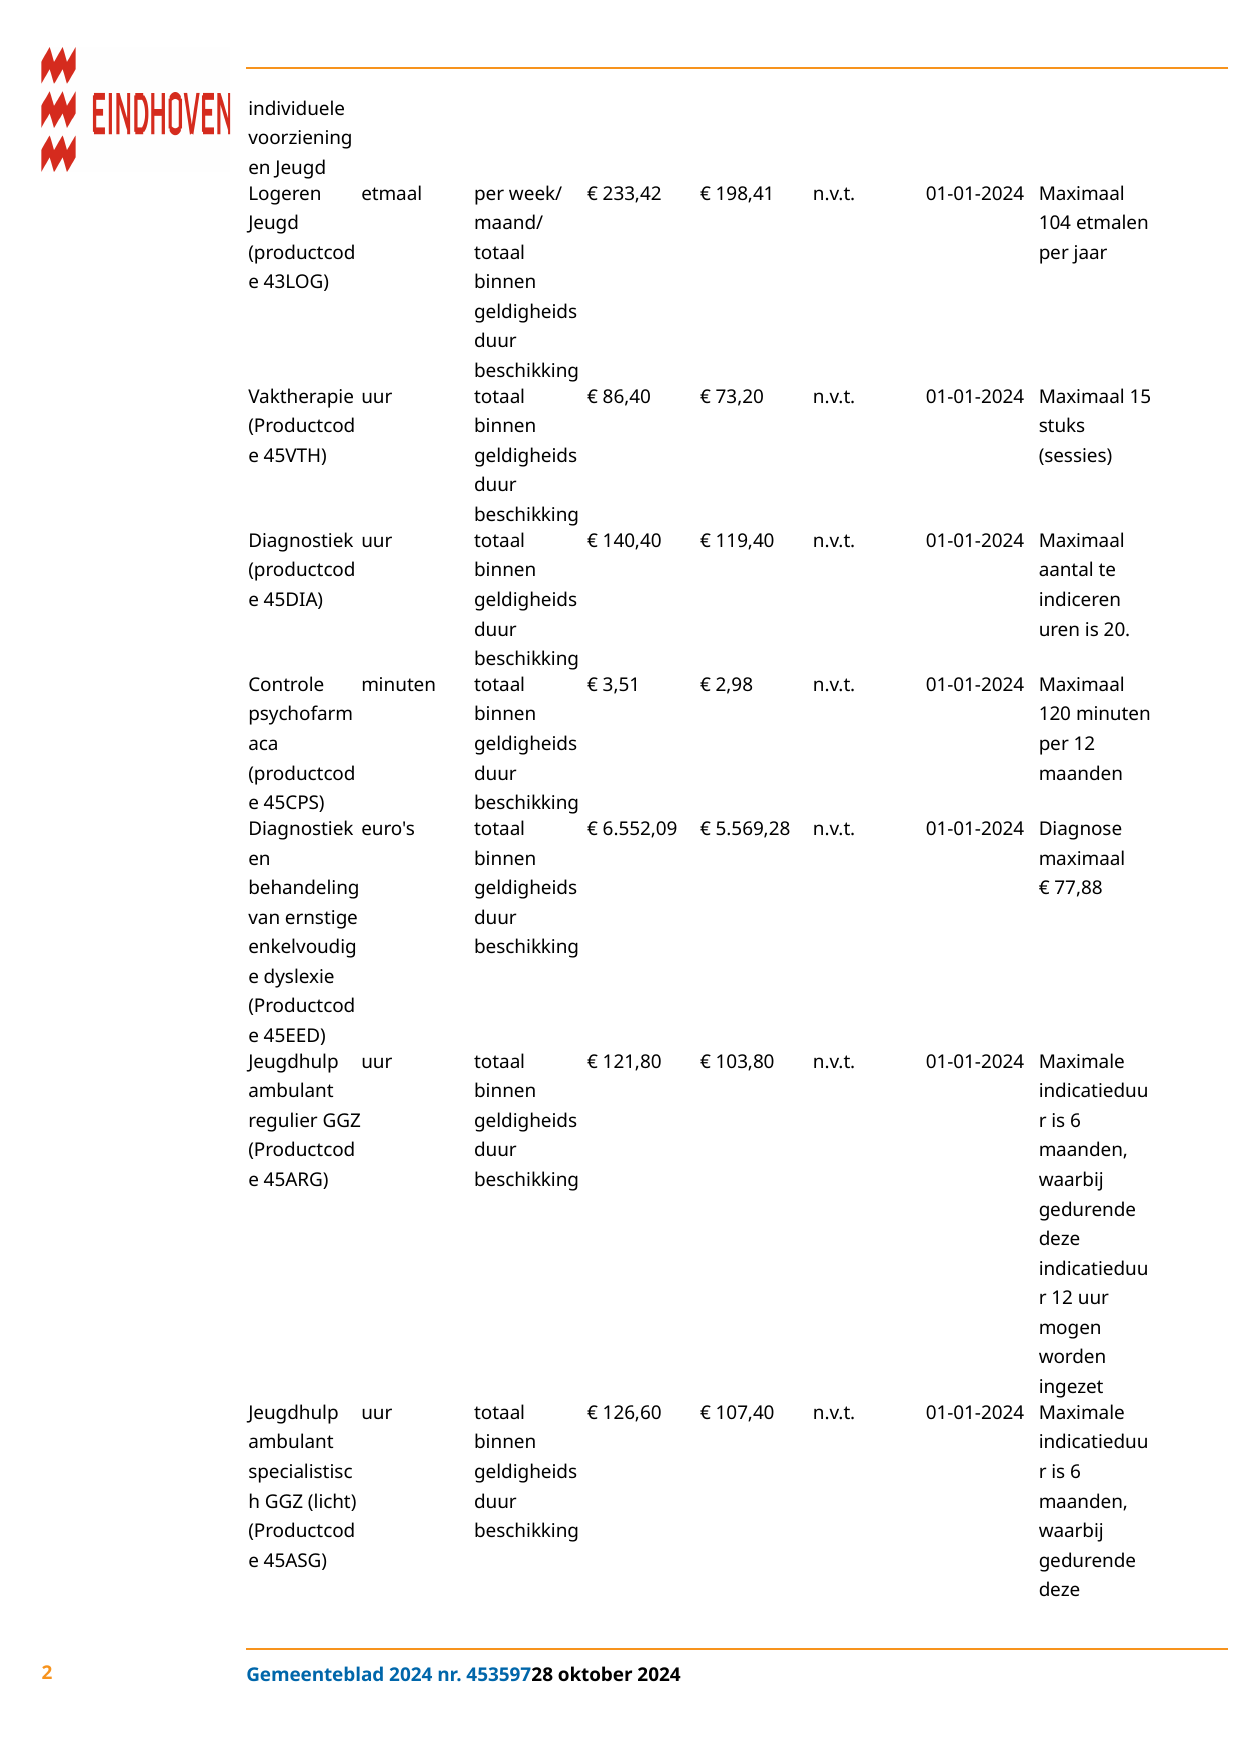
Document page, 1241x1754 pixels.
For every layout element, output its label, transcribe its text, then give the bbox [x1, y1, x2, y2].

table_cell uur [361, 1399, 474, 1602]
table_cell etmaal [361, 180, 474, 383]
table_cell Maximale indicatieduur is 6 maanden, waarbij gedurende deze [1039, 1399, 1152, 1602]
table_cell Diagnostiek en behandeling van ernstige enkelvoudige dyslexie (Productcode 45EED) [248, 815, 361, 1048]
table_cell 01-01-2024 [926, 527, 1038, 671]
table_header [700, 95, 813, 180]
table_cell Vaktherapie (Productcode 45VTH) [248, 383, 361, 527]
table_header [361, 95, 474, 180]
table_header [474, 95, 587, 180]
table_cell € 103,80 [700, 1048, 813, 1399]
table_cell 01-01-2024 [926, 383, 1038, 527]
table_cell euro's [361, 815, 474, 1048]
table_cell n.v.t. [813, 180, 926, 383]
table_cell € 233,42 [587, 180, 700, 383]
table_cell totaal binnen geldigheidsduur beschikking [474, 815, 587, 1048]
table_cell n.v.t. [813, 1048, 926, 1399]
table_cell n.v.t. [813, 671, 926, 815]
table_cell € 121,80 [587, 1048, 700, 1399]
table_header [1039, 95, 1152, 180]
table_cell totaal binnen geldigheidsduur beschikking [474, 527, 587, 671]
table_cell uur [361, 1048, 474, 1399]
table_cell n.v.t. [813, 1399, 926, 1602]
table_cell Maximaal aantal te indiceren uren is 20. [1039, 527, 1152, 671]
table_cell € 73,20 [700, 383, 813, 527]
table_cell uur [361, 383, 474, 527]
table_cell n.v.t. [813, 815, 926, 1048]
table_cell Diagnostiek (productcode 45DIA) [248, 527, 361, 671]
table_header [926, 95, 1038, 180]
table_cell n.v.t. [813, 383, 926, 527]
table_cell totaal binnen geldigheidsduur beschikking [474, 383, 587, 527]
table_cell totaal binnen geldigheidsduur beschikking [474, 1399, 587, 1602]
table_cell Maximaal 120 minuten per 12 maanden [1039, 671, 1152, 815]
table_header [813, 95, 926, 180]
table_cell 01-01-2024 [926, 815, 1038, 1048]
table_cell Maximaal 104 etmalen per jaar [1039, 180, 1152, 383]
table_cell totaal binnen geldigheidsduur beschikking [474, 671, 587, 815]
table_cell Maximale indicatieduur is 6 maanden, waarbij gedurende deze indicatieduur 12 uur mogen worden ingezet [1039, 1048, 1152, 1399]
table_cell per week/ maand/ totaal binnen geldigheidsduur beschikking [474, 180, 587, 383]
table_cell € 86,40 [587, 383, 700, 527]
table_cell Jeugdhulp ambulant regulier GGZ (Productcode 45ARG) [248, 1048, 361, 1399]
picture [41, 47, 231, 172]
table_cell Logeren Jeugd (productcode 43LOG) [248, 180, 361, 383]
table_cell Maximaal 15 stuks (sessies) [1039, 383, 1152, 527]
table_cell totaal binnen geldigheidsduur beschikking [474, 1048, 587, 1399]
table_cell € 126,60 [587, 1399, 700, 1602]
table_header [587, 95, 700, 180]
table_cell n.v.t. [813, 527, 926, 671]
table_cell 01-01-2024 [926, 180, 1038, 383]
table_cell € 198,41 [700, 180, 813, 383]
table_cell € 2,98 [700, 671, 813, 815]
table_cell Controle psychofarmaca (productcode 45CPS) [248, 671, 361, 815]
table_cell € 6.552,09 [587, 815, 700, 1048]
table_cell Jeugdhulp ambulant specialistisch GGZ (licht) (Productcode 45ASG) [248, 1399, 361, 1602]
table_cell 01-01-2024 [926, 671, 1038, 815]
table_cell € 3,51 [587, 671, 700, 815]
table_cell Diagnose maximaal € 77,88 [1039, 815, 1152, 1048]
table_header individuele voorzieningen Jeugd [248, 95, 361, 180]
table_cell € 119,40 [700, 527, 813, 671]
table_cell uur [361, 527, 474, 671]
table_cell € 5.569,28 [700, 815, 813, 1048]
table_cell minuten [361, 671, 474, 815]
table_cell € 140,40 [587, 527, 700, 671]
table_cell 01-01-2024 [926, 1048, 1038, 1399]
table_cell € 107,40 [700, 1399, 813, 1602]
table_cell 01-01-2024 [926, 1399, 1038, 1602]
